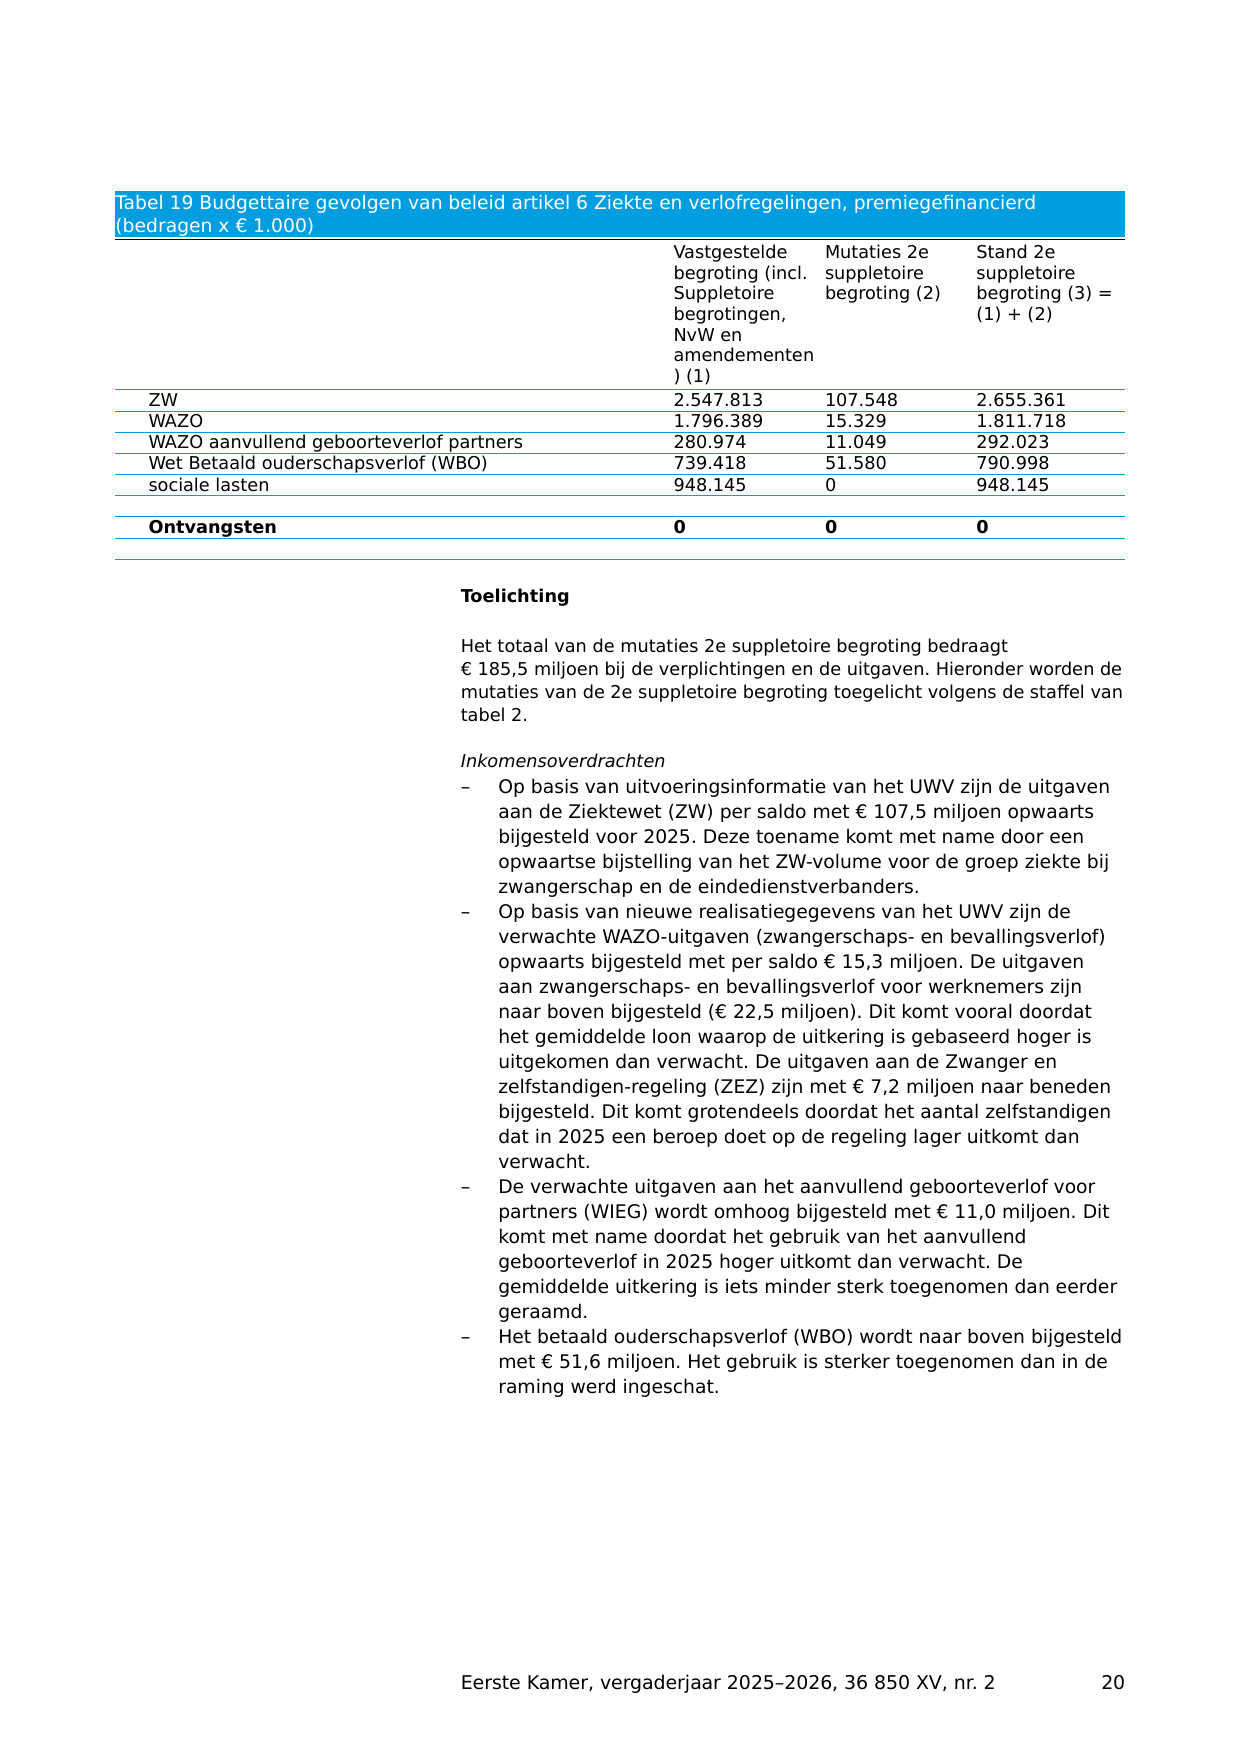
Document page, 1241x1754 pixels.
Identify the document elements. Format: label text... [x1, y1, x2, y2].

table_cell ZW [145, 390, 670, 411]
table_cell [973, 539, 1125, 558]
table_cell WAZO aanvullend geboorteverlof partners [145, 433, 670, 453]
table_cell 790.998 [973, 454, 1125, 474]
table_cell 2.655.361 [973, 390, 1125, 411]
list Op basis van uitvoeringsinformatie van het UWV zijn de uitgaven aan de Ziektewet (ZW) per saldo met € 107,5 miljoen opwaarts bijgesteld voor 2025. Deze toename komt met name door een opwaartse bijstelling van het ZW-volume voor de groep ziekte bij zwangerschap en de eindedienstverbanders. [461, 774, 1125, 899]
text Inkomensoverdrachten [461, 749, 1125, 772]
table_cell [115, 412, 145, 432]
table_cell 0 [822, 475, 973, 495]
table_cell [822, 539, 973, 558]
table_cell 107.548 [822, 390, 973, 411]
table_cell Vastgestelde begroting (incl. Suppletoire begrotingen, NvW en amendementen) (1) [670, 240, 822, 389]
table_cell [822, 496, 973, 516]
table_cell 0 [670, 517, 822, 537]
table_cell 948.145 [670, 475, 822, 495]
table_cell 2.547.813 [670, 390, 822, 411]
table_cell [115, 240, 145, 389]
table_cell [115, 454, 145, 474]
text Toelichting [461, 584, 1125, 607]
table_cell 11.049 [822, 433, 973, 453]
table_cell [115, 517, 145, 537]
table_cell 739.418 [670, 454, 822, 474]
list Het betaald ouderschapsverlof (WBO) wordt naar boven bijgesteld met € 51,6 miljoen. Het gebruik is sterker toegenomen dan in de raming werd ingeschat. [461, 1324, 1125, 1399]
table_cell [115, 433, 145, 453]
table_cell 280.974 [670, 433, 822, 453]
table_cell [145, 539, 670, 558]
table_cell [115, 539, 145, 558]
text Het totaal van de mutaties 2e suppletoire begroting bedraagt € 185,5 miljoen bij de verplichtingen en de uitgaven. Hieronder worden de mutaties van de 2e suppletoire begroting toegelicht volgens de staffel van tabel 2. [461, 634, 1125, 726]
table_cell Stand 2e suppletoire begroting (3) = (1) + (2) [973, 240, 1125, 389]
table_cell 0 [822, 517, 973, 537]
list Op basis van nieuwe realisatiegegevens van het UWV zĳn de verwachte WAZO-uitgaven (zwangerschaps- en bevallingsverlof) opwaarts bĳgesteld met per saldo € 15,3 miljoen. De uitgaven aan zwangerschaps- en bevallingsverlof voor werknemers zijn naar boven bijgesteld (€ 22,5 miljoen). Dit komt vooral doordat het gemiddelde loon waarop de uitkering is gebaseerd hoger is uitgekomen dan verwacht. De uitgaven aan de Zwanger en zelfstandigen-regeling (ZEZ) zijn met € 7,2 miljoen naar beneden bijgesteld. Dit komt grotendeels doordat het aantal zelfstandigen dat in 2025 een beroep doet op de regeling lager uitkomt dan verwacht. [461, 899, 1125, 1174]
table_cell 292.023 [973, 433, 1125, 453]
table_cell [115, 390, 145, 411]
table_cell [145, 240, 670, 389]
table_cell 1.796.389 [670, 412, 822, 432]
table_cell Ontvangsten [145, 517, 670, 537]
table_cell [670, 496, 822, 516]
table_cell 51.580 [822, 454, 973, 474]
table_cell [115, 496, 145, 516]
table_cell 948.145 [973, 475, 1125, 495]
table_cell [145, 496, 670, 516]
table_cell 15.329 [822, 412, 973, 432]
list De verwachte uitgaven aan het aanvullend geboorteverlof voor partners (WIEG) wordt omhoog bĳgesteld met € 11,0 miljoen. Dit komt met name doordat het gebruik van het aanvullend geboorteverlof in 2025 hoger uitkomt dan verwacht. De gemiddelde uitkering is iets minder sterk toegenomen dan eerder geraamd. [461, 1174, 1125, 1324]
table_cell Wet Betaald ouderschapsverlof (WBO) [145, 454, 670, 474]
table_cell [670, 539, 822, 558]
table_cell WAZO [145, 412, 670, 432]
table_cell [973, 496, 1125, 516]
table_cell 0 [973, 517, 1125, 537]
table_cell Mutaties 2e suppletoire begroting (2) [822, 240, 973, 389]
table_cell 1.811.718 [973, 412, 1125, 432]
table_cell sociale lasten [145, 475, 670, 495]
table_cell [115, 475, 145, 495]
